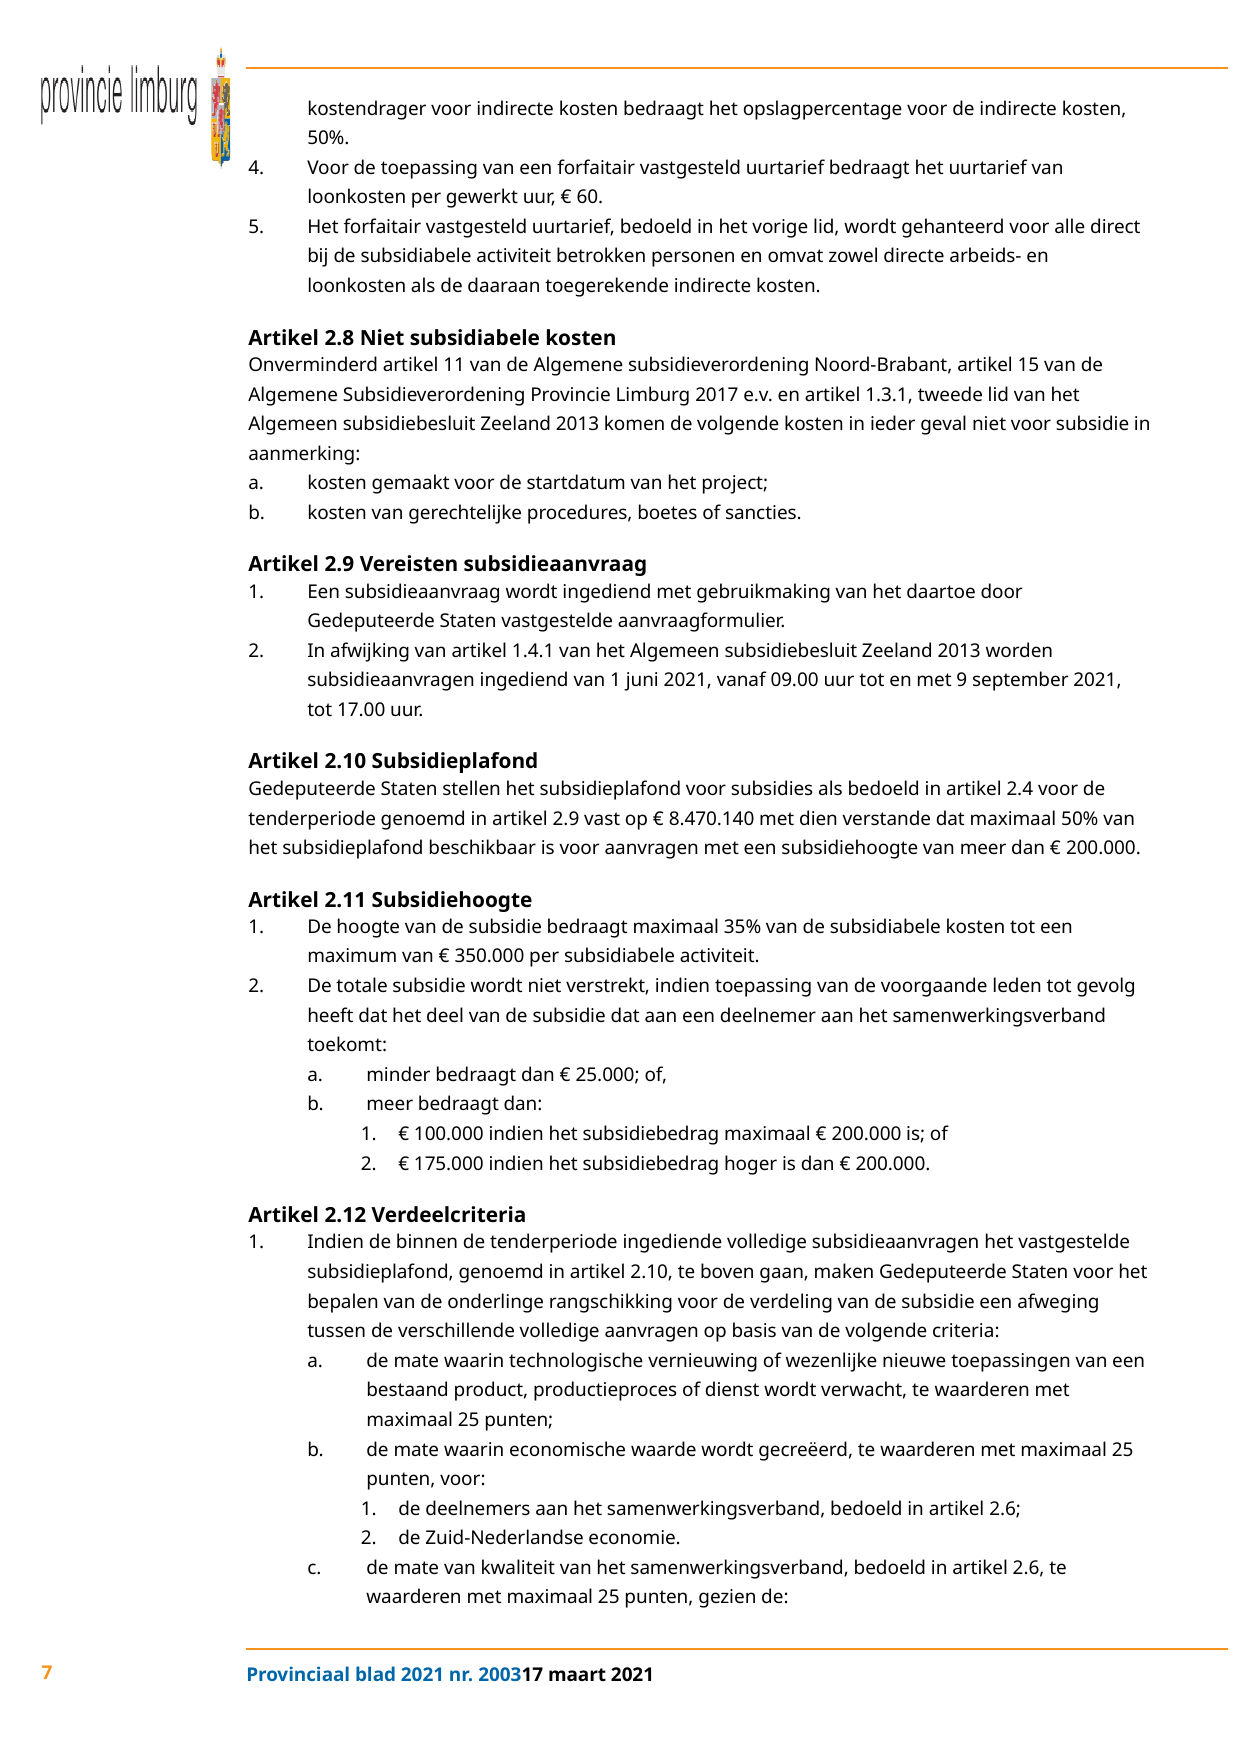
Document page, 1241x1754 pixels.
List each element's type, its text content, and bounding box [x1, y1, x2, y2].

list In afwijking van artikel 1.4.1 van het Algemeen subsidiebesluit Zeeland 2013 worden subsidieaanvragen ingediend van 1 juni 2021, vanaf 09.00 uur tot en met 9 september 2021, tot 17.00 uur. [248, 637, 1152, 722]
list kosten gemaakt voor de startdatum van het project; [248, 469, 1152, 495]
text Gedeputeerde Staten stellen het subsidieplafond voor subsidies als bedoeld in artikel 2.4 voor de tenderperiode genoemd in artikel 2.9 vast op € 8.470.140 met dien verstande dat maximaal 50% van het subsidieplafond beschikbaar is voor aanvragen met een subsidiehoogte van meer dan € 200.000. [248, 775, 1152, 860]
list meer bedraagt dan: [307, 1091, 1152, 1116]
list kosten van gerechtelijke procedures, boetes of sancties. [248, 499, 1152, 525]
list de deelnemers aan het samenwerkingsverband, bedoeld in artikel 2.6; [361, 1495, 1152, 1521]
list Een subsidieaanvraag wordt ingediend met gebruikmaking van het daartoe door Gedeputeerde Staten vastgestelde aanvraagformulier. [248, 578, 1152, 633]
list minder bedraagt dan € 25.000; of, [307, 1061, 1152, 1087]
list De hoogte van de subsidie bedraagt maximaal 35% van de subsidiabele kosten tot een maximum van € 350.000 per subsidiabele activiteit. [248, 913, 1152, 968]
text Artikel 2.10 Subsidieplafond [248, 747, 1152, 775]
text Artikel 2.11 Subsidiehoogte [248, 885, 1152, 913]
list Het forfaitair vastgesteld uurtarief, bedoeld in het vorige lid, wordt gehanteerd voor alle direct bij de subsidiabele activiteit betrokken personen en omvat zowel directe arbeids- en loonkosten als de daaraan toegerekende indirecte kosten. [248, 213, 1152, 298]
list de mate waarin technologische vernieuwing of wezenlijke nieuwe toepassingen van een bestaand product, productieproces of dienst wordt verwacht, te waarderen met maximaal 25 punten; [307, 1347, 1152, 1432]
list Indien de binnen de tenderperiode ingediende volledige subsidieaanvragen het vastgestelde subsidieplafond, genoemd in artikel 2.10, te boven gaan, maken Gedeputeerde Staten voor het bepalen van de onderlinge rangschikking voor de verdeling van de subsidie een afweging tussen de verschillende volledige aanvragen op basis van de volgende criteria: [248, 1229, 1152, 1343]
list kostendrager voor indirecte kosten bedraagt het opslagpercentage voor de indirecte kosten, 50%. [248, 95, 1152, 150]
text Artikel 2.8 Niet subsidiabele kosten [248, 323, 1152, 351]
list De totale subsidie wordt niet verstrekt, indien toepassing van de voorgaande leden tot gevolg heeft dat het deel van de subsidie dat aan een deelnemer aan het samenwerkingsverband toekomt: [248, 972, 1152, 1057]
text Artikel 2.9 Vereisten subsidieaanvraag [248, 549, 1152, 578]
list Voor de toepassing van een forfaitair vastgesteld uurtarief bedraagt het uurtarief van loonkosten per gewerkt uur, € 60. [248, 154, 1152, 209]
list € 175.000 indien het subsidiebedrag hoger is dan € 200.000. [361, 1150, 1152, 1176]
picture [41, 47, 231, 172]
text Onverminderd artikel 11 van de Algemene subsidieverordening Noord-Brabant, artikel 15 van de Algemene Subsidieverordening Provincie Limburg 2017 e.v. en artikel 1.3.1, tweede lid van het Algemeen subsidiebesluit Zeeland 2013 komen de volgende kosten in ieder geval niet voor subsidie in aanmerking: [248, 351, 1152, 466]
list de mate van kwaliteit van het samenwerkingsverband, bedoeld in artikel 2.6, te waarderen met maximaal 25 punten, gezien de: [307, 1554, 1152, 1609]
list de mate waarin economische waarde wordt gecreëerd, te waarderen met maximaal 25 punten, voor: [307, 1436, 1152, 1491]
list de Zuid-Nederlandse economie. [361, 1524, 1152, 1550]
text Artikel 2.12 Verdeelcriteria [248, 1200, 1152, 1229]
list € 100.000 indien het subsidiebedrag maximaal € 200.000 is; of [361, 1120, 1152, 1146]
